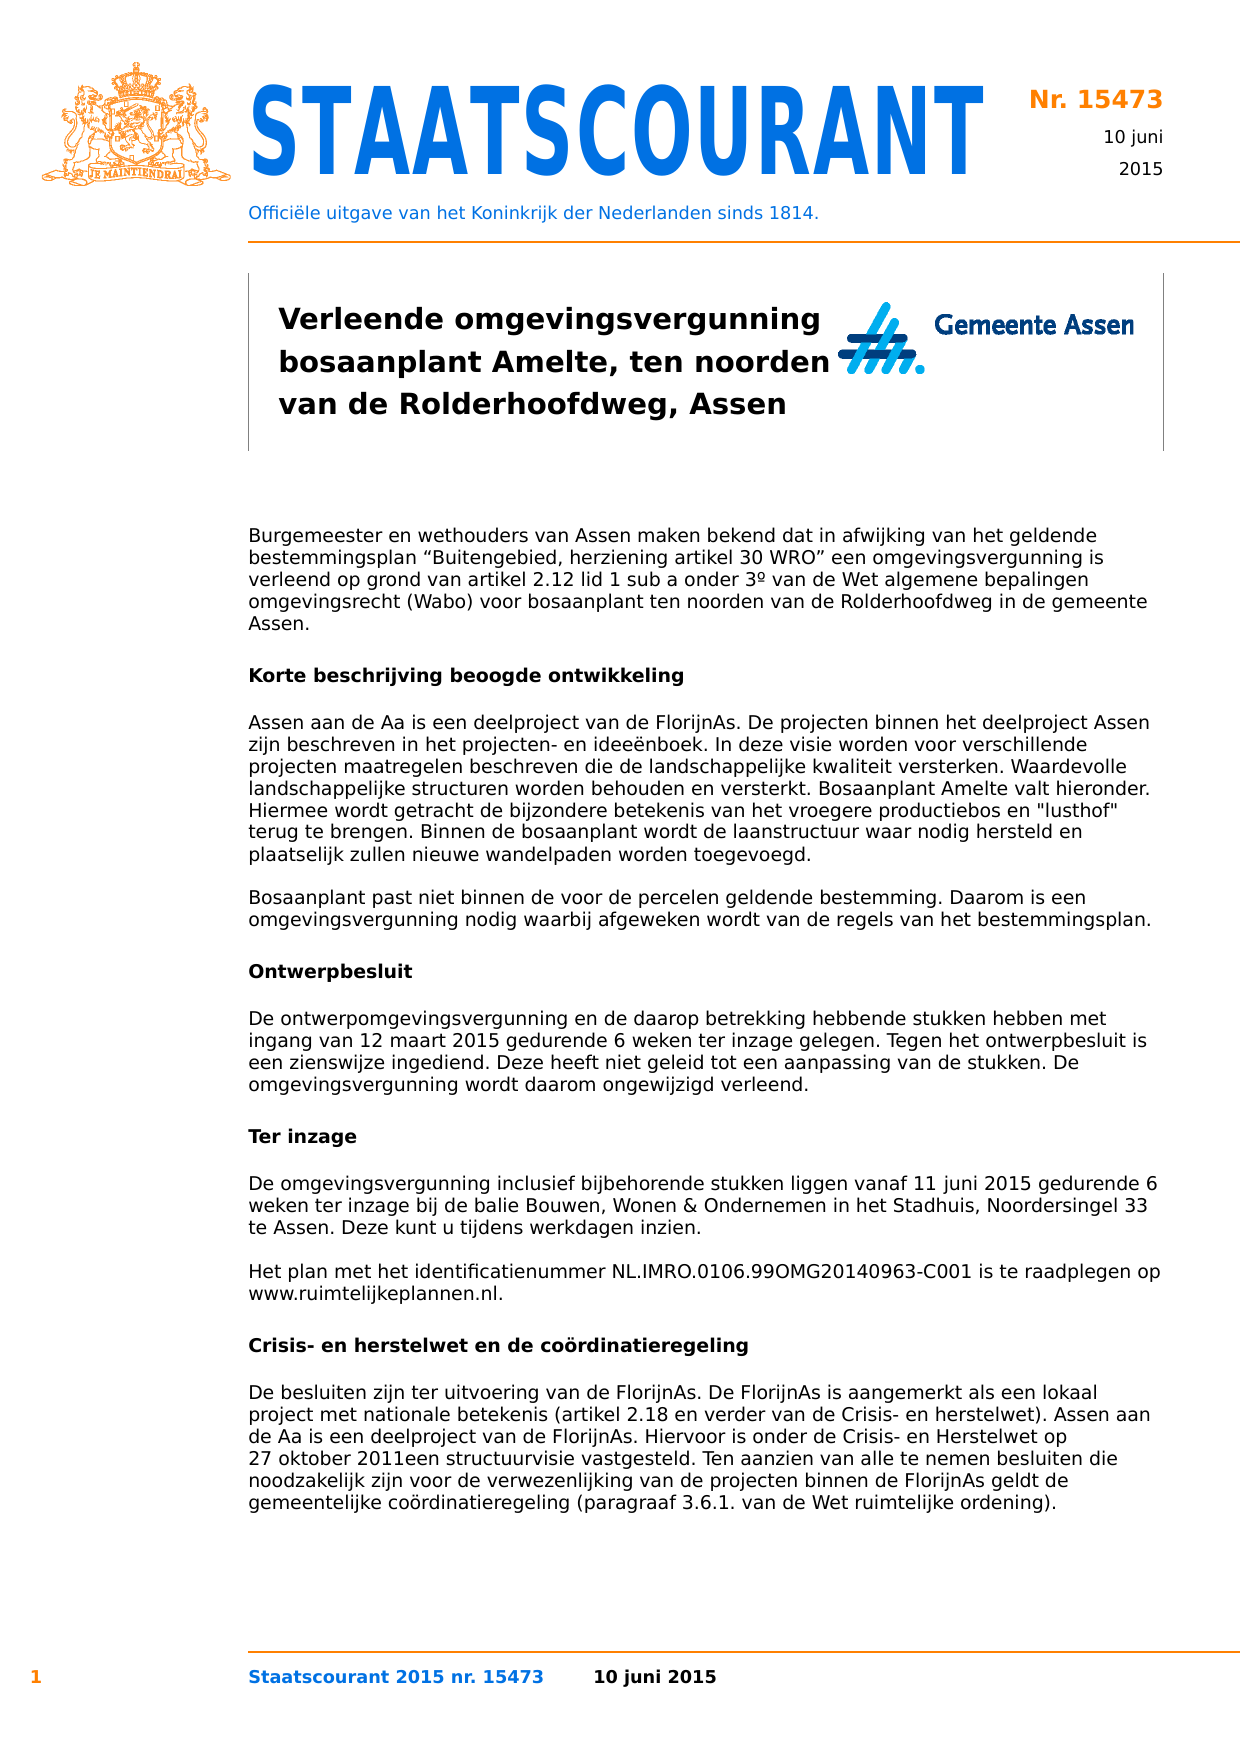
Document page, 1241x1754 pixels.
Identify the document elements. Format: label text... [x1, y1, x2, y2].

picture [838, 302, 1134, 374]
subtitle Crisis- en herstelwet en de coördinatieregeling [248, 1335, 1163, 1357]
text Assen aan de Aa is een deelproject van de FlorijnAs. De projecten binnen het deelproject Assen zijn beschreven in het projecten- en ideeënboek. In deze visie worden voor verschillende projecten maatregelen beschreven die de landschappelijke kwaliteit versterken. Waardevolle landschappelijke structuren worden behouden en versterkt. Bosaanplant Amelte valt hieronder. Hiermee wordt getracht de bijzondere betekenis van het vroegere productiebos en "lusthof" terug te brengen. Binnen de bosaanplant wordt de laanstructuur waar nodig hersteld en plaatselijk zullen nieuwe wandelpaden worden toegevoegd. [248, 712, 1163, 865]
text Burgemeester en wethouders van Assen maken bekend dat in afwijking van het geldende bestemmingsplan “Buitengebied, herziening artikel 30 WRO” een omgevingsvergunning is verleend op grond van artikel 2.12 lid 1 sub a onder 3º van de Wet algemene bepalingen omgevingsrecht (Wabo) voor bosaanplant ten noorden van de Rolderhoofdweg in de gemeente Assen. [248, 525, 1163, 634]
subtitle Ontwerpbesluit [248, 961, 1163, 983]
table_cell 2015 [998, 153, 1240, 203]
subtitle Ter inzage [248, 1126, 1163, 1148]
table_header [25, 62, 248, 241]
table_header Nr. 15473 [998, 62, 1240, 121]
subtitle Korte beschrijving beoogde ontwikkeling [248, 664, 1163, 687]
text De besluiten zijn ter uitvoering van de FlorijnAs. De FlorijnAs is aangemerkt als een lokaal project met nationale betekenis (artikel 2.18 en verder van de Crisis- en herstelwet). Assen aan de Aa is een deelproject van de FlorijnAs. Hiervoor is onder de Crisis- en Herstelwet op 27 oktober 2011een structuurvisie vastgesteld. Ten aanzien van alle te nemen besluiten die noodzakelijk zijn voor de verwezenlijking van de projecten binnen de FlorijnAs geldt de gemeentelijke coördinatieregeling (paragraaf 3.6.1. van de Wet ruimtelijke ordening). [248, 1382, 1163, 1514]
text De omgevingsvergunning inclusief bijbehorende stukken liggen vanaf 11 juni 2015 gedurende 6 weken ter inzage bij de balie Bouwen, Wonen & Ondernemen in het Stadhuis, Noordersingel 33 te Assen. Deze kunt u tijdens werkdagen inzien. [248, 1173, 1163, 1239]
text De ontwerpomgevingsvergunning en de daarop betrekking hebbende stukken hebben met ingang van 12 maart 2015 gedurende 6 weken ter inzage gelegen. Tegen het ontwerpbesluit is een zienswijze ingediend. Deze heeft niet geleid tot een aanpassing van de stukken. De omgevingsvergunning wordt daarom ongewijzigd verleend. [248, 1008, 1163, 1096]
table_cell Officiële uitgave van het Koninkrijk der Nederlanden sinds 1814. [248, 203, 1240, 241]
text Bosaanplant past niet binnen de voor de percelen geldende bestemming. Daarom is een omgevingsvergunning nodig waarbij afgeweken wordt van de regels van het bestemmingsplan. [248, 887, 1163, 931]
text Het plan met het identificatienummer NL.IMRO.0106.99OMG20140963-C001 is te raadplegen op www.ruimtelijkeplannen.nl. [248, 1261, 1163, 1305]
subtitle Verleende omgevingsvergunning bosaanplant Amelte, ten noorden van de Rolderhoofdweg, Assen [249, 273, 1163, 451]
table_header STAATSCOURANT [248, 62, 998, 203]
picture [41, 62, 231, 186]
table_cell 10 juni [998, 121, 1240, 153]
